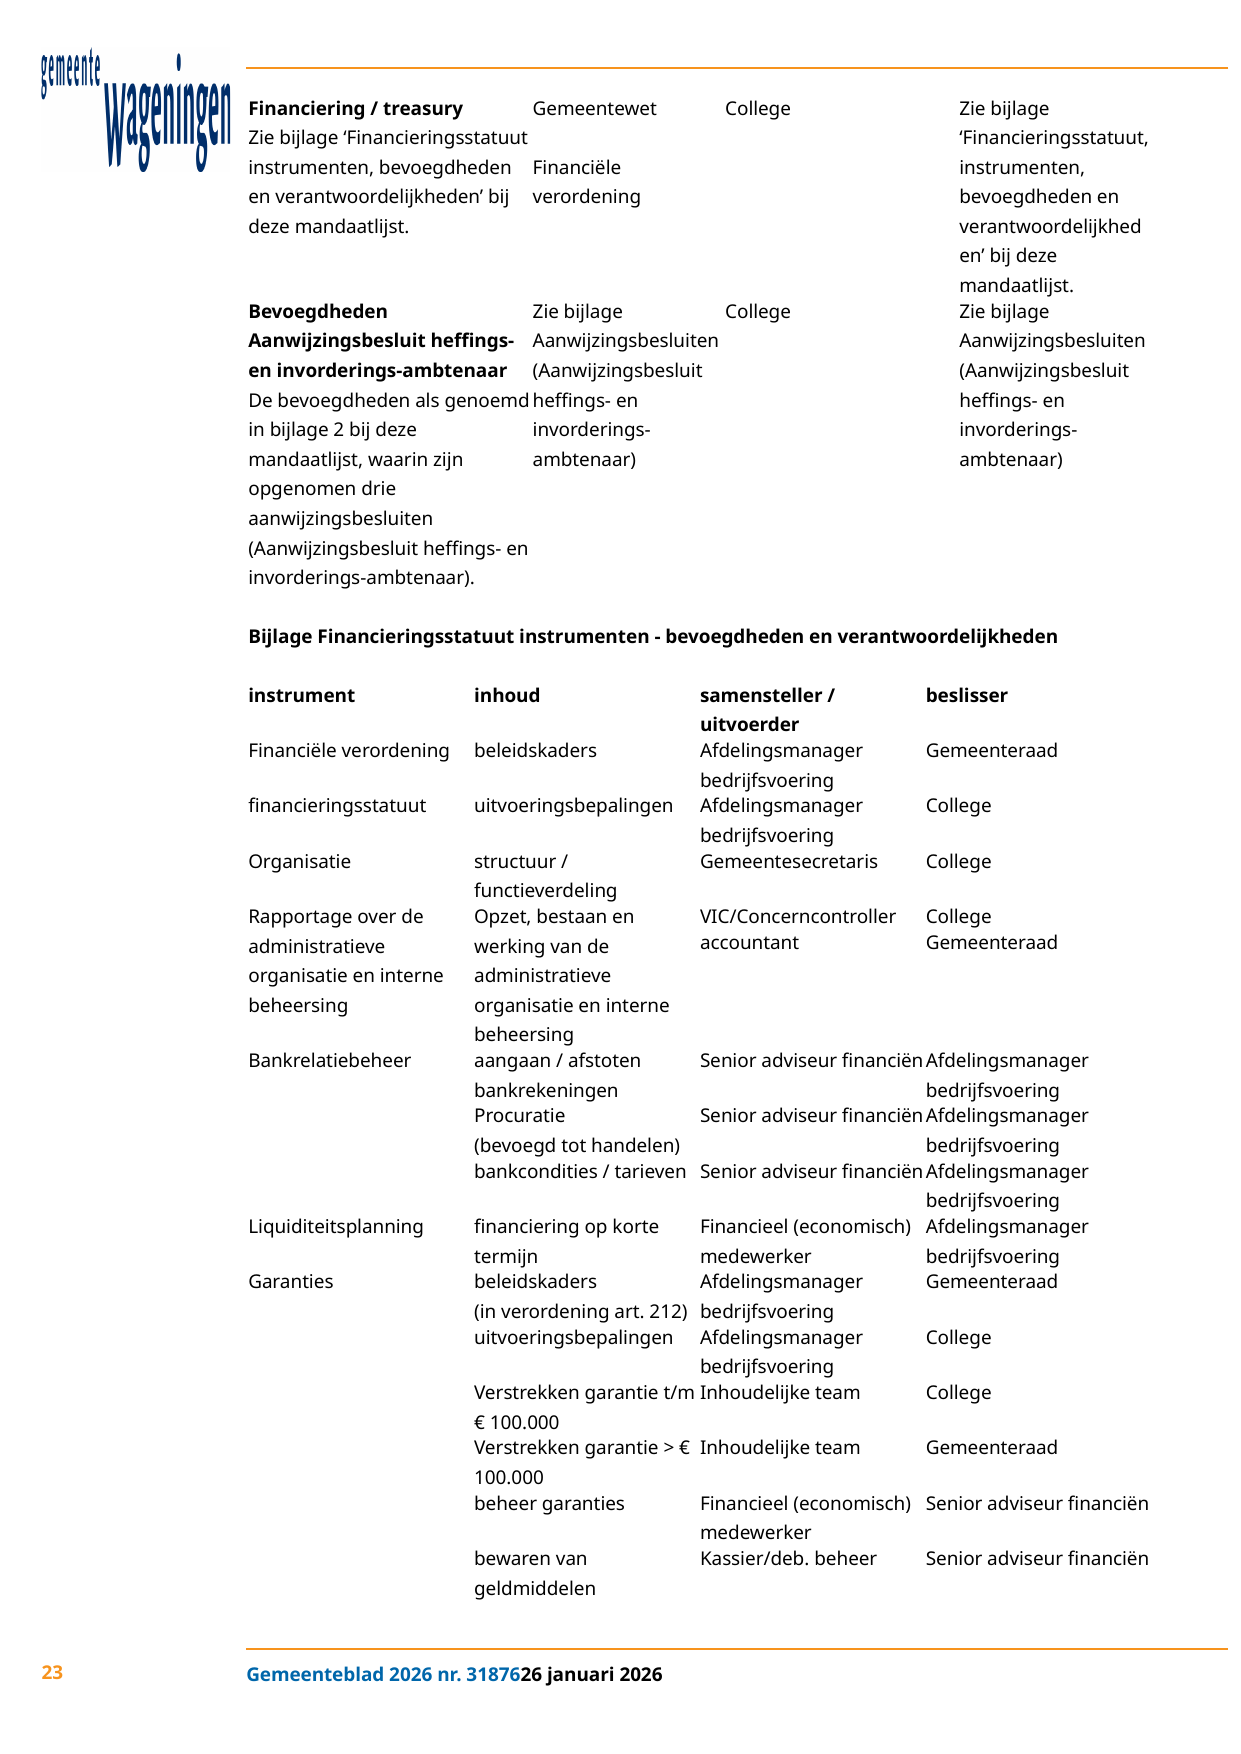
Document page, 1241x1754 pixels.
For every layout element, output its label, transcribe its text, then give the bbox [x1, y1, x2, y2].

table_cell Organisatie [248, 848, 474, 903]
table_cell Bevoegdheden Aanwijzingsbesluit heffings- en invorderings-ambtenaar De bevoegdheden als genoemd in bijlage 2 bij deze mandaatlijst, waarin zijn opgenomen drie aanwijzingsbesluiten (Aanwijzingsbesluit heffings- en invorderings-ambtenaar). [248, 298, 532, 590]
table_cell Zie bijlage Aanwijzingsbesluiten (Aanwijzingsbesluit heffings- en invorderings-ambtenaar) [533, 298, 725, 590]
table_cell Afdelingsmanager bedrijfsvoering [926, 1158, 1152, 1213]
table_cell Inhoudelijke team [700, 1435, 926, 1490]
table_cell Kassier/deb. beheer [700, 1545, 926, 1601]
table_cell bankcondities / tarieven [474, 1158, 700, 1213]
table_cell College [926, 903, 1152, 929]
table_cell Rapportage over de administratieve organisatie en interne beheersing [248, 903, 474, 1047]
table_cell financiering op korte termijn [474, 1213, 700, 1269]
table_cell Financiële verordening [248, 738, 474, 793]
table_header inhoud [474, 682, 700, 737]
table_header instrument [248, 682, 474, 737]
table_cell Financiering / treasury Zie bijlage ‘Financieringsstatuut instrumenten, bevoegdheden en verantwoordelijkheden’ bij deze mandaatlijst. [248, 95, 532, 298]
table_cell College [725, 298, 959, 590]
table_cell beheer garanties [474, 1490, 700, 1545]
table_cell College [926, 793, 1152, 848]
table_cell Bankrelatiebeheer [248, 1048, 474, 1213]
table_cell Verstrekken garantie t/m € 100.000 [474, 1379, 700, 1434]
table_cell Gemeenteraad [926, 1269, 1152, 1324]
table_cell Gemeenteraad [926, 738, 1152, 793]
table_cell Afdelingsmanager bedrijfsvoering [926, 1048, 1152, 1103]
table_cell aangaan / afstoten bankrekeningen [474, 1048, 700, 1103]
table_cell Liquiditeitsplanning [248, 1213, 474, 1269]
table_cell uitvoeringsbepalingen [474, 1324, 700, 1379]
table_cell Afdelingsmanager bedrijfsvoering [700, 738, 926, 793]
table_cell College [725, 95, 959, 298]
table_header beslisser [926, 682, 1152, 737]
picture [41, 47, 231, 172]
text Bijlage Financieringsstatuut instrumenten - bevoegdheden en verantwoordelijkheden [248, 623, 1152, 648]
table_cell Senior adviseur financiën [700, 1048, 926, 1103]
table_cell beleidskaders [474, 738, 700, 793]
table_cell bewaren van geldmiddelen [474, 1545, 700, 1601]
table_cell Senior adviseur financiën [926, 1490, 1152, 1545]
table_cell Afdelingsmanager bedrijfsvoering [926, 1213, 1152, 1269]
table_cell Zie bijlage ‘Financieringsstatuut, instrumenten, bevoegdheden en verantwoordelijkheden’ bij deze mandaatlijst. [959, 95, 1152, 298]
table_cell Afdelingsmanager bedrijfsvoering [700, 793, 926, 848]
table_cell College [926, 1379, 1152, 1434]
table_cell accountant [700, 929, 926, 1047]
table_cell Gemeenteraad [926, 929, 1152, 1047]
table_cell Gemeentesecretaris [700, 848, 926, 903]
table_cell College [926, 848, 1152, 903]
table_cell Garanties [248, 1269, 474, 1601]
table_cell Afdelingsmanager bedrijfsvoering [700, 1269, 926, 1324]
table_cell Gemeentewet Financiële verordening [533, 95, 725, 298]
table_cell Gemeenteraad [926, 1435, 1152, 1490]
table_cell Senior adviseur financiën [700, 1103, 926, 1158]
table_cell structuur / functieverdeling [474, 848, 700, 903]
table_cell uitvoeringsbepalingen [474, 793, 700, 848]
table_cell beleidskaders (in verordening art. 212) [474, 1269, 700, 1324]
table_cell Senior adviseur financiën [700, 1158, 926, 1213]
table_cell Inhoudelijke team [700, 1379, 926, 1434]
table_cell Financieel (economisch) medewerker [700, 1490, 926, 1545]
table_cell Zie bijlage Aanwijzingsbesluiten (Aanwijzingsbesluit heffings- en invorderings-ambtenaar) [959, 298, 1152, 590]
table_cell Opzet, bestaan en werking van de administratieve organisatie en interne beheersing [474, 903, 700, 1047]
table_cell Afdelingsmanager bedrijfsvoering [926, 1103, 1152, 1158]
table_cell Verstrekken garantie > € 100.000 [474, 1435, 700, 1490]
table_cell VIC/Concerncontroller [700, 903, 926, 929]
table_cell Afdelingsmanager bedrijfsvoering [700, 1324, 926, 1379]
table_cell financieringsstatuut [248, 793, 474, 848]
table_cell Senior adviseur financiën [926, 1545, 1152, 1601]
table_cell Procuratie (bevoegd tot handelen) [474, 1103, 700, 1158]
table_cell College [926, 1324, 1152, 1379]
table_header samensteller / uitvoerder [700, 682, 926, 737]
table_cell Financieel (economisch) medewerker [700, 1213, 926, 1269]
